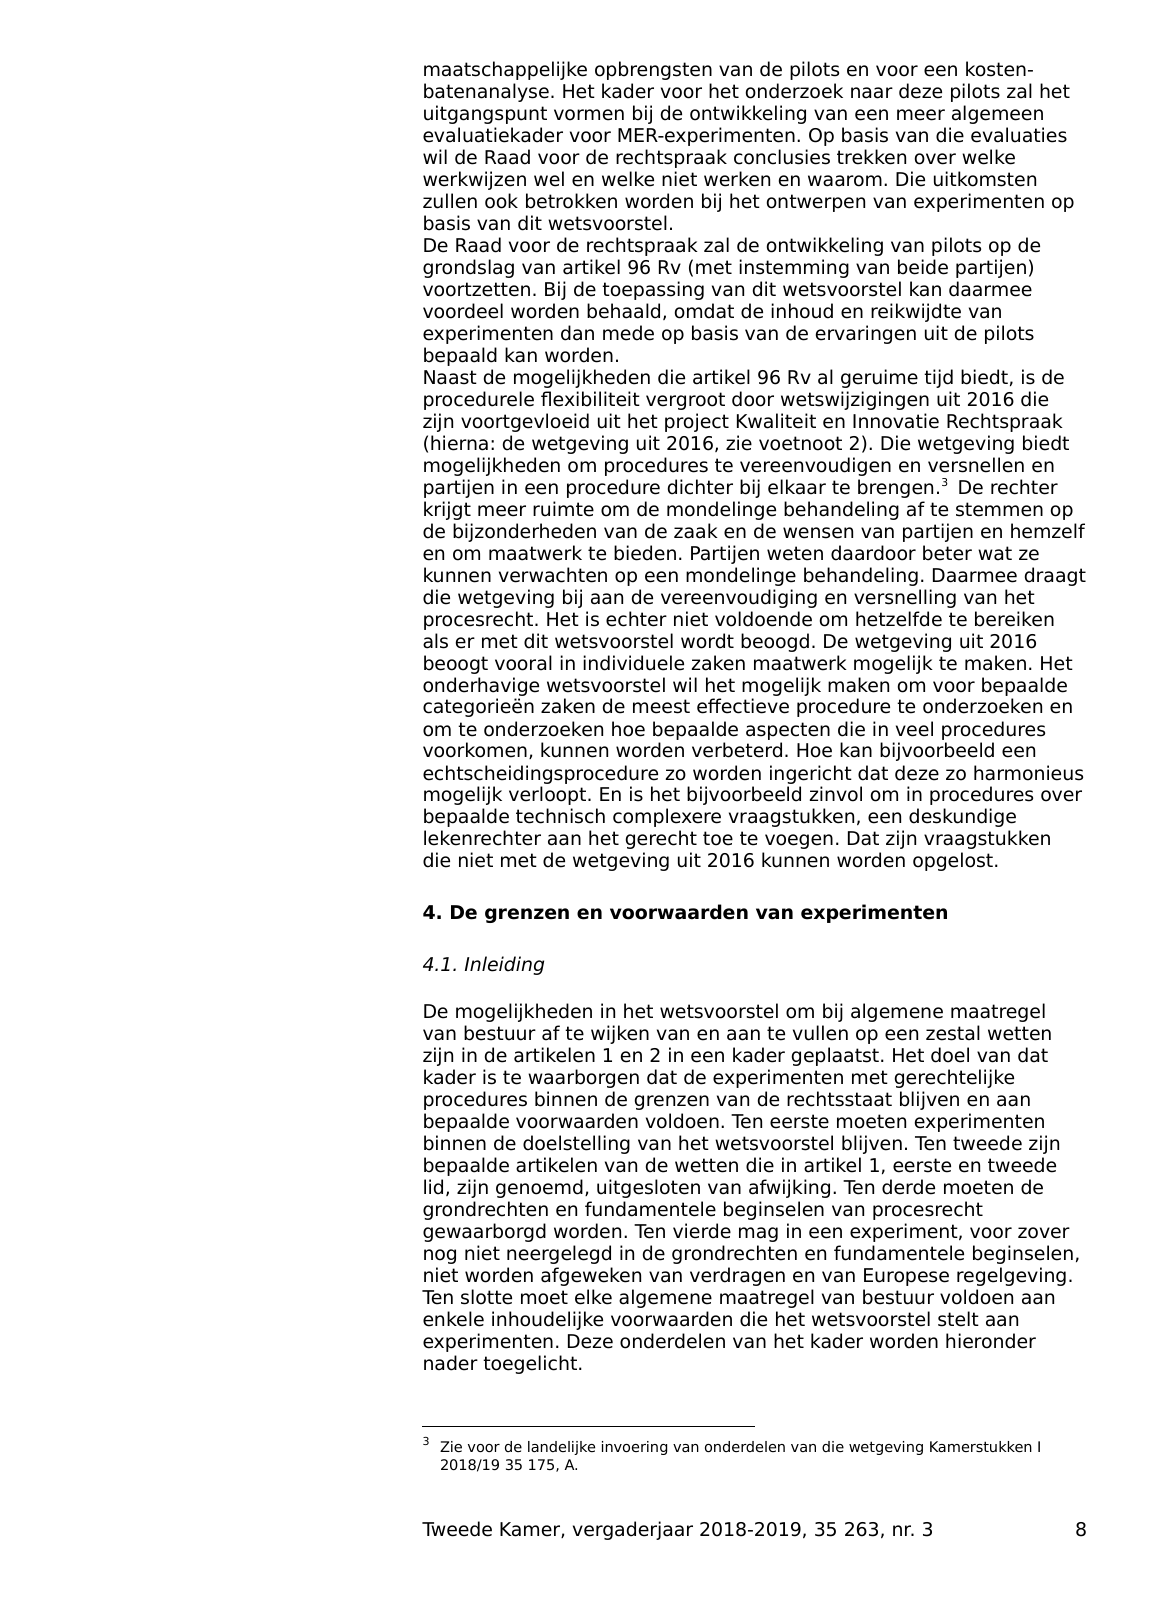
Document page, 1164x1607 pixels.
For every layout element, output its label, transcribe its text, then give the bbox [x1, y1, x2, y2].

text De mogelijkheden in het wetsvoorstel om bij algemene maatregel van bestuur af te wijken van en aan te vullen op een zestal wetten zijn in de artikelen 1 en 2 in een kader geplaatst. Het doel van dat kader is te waarborgen dat de experimenten met gerechtelijke procedures binnen de grenzen van de rechtsstaat blijven en aan bepaalde voorwaarden voldoen. Ten eerste moeten experimenten binnen de doelstelling van het wetsvoorstel blijven. Ten tweede zijn bepaalde artikelen van de wetten die in artikel 1, eerste en tweede lid, zijn genoemd, uitgesloten van afwijking. Ten derde moeten de grondrechten en fundamentele beginselen van procesrecht gewaarborgd worden. Ten vierde mag in een experiment, voor zover nog niet neergelegd in de grondrechten en fundamentele beginselen, niet worden afgeweken van verdragen en van Europese regelgeving. Ten slotte moet elke algemene maatregel van bestuur voldoen aan enkele inhoudelijke voorwaarden die het wetsvoorstel stelt aan experimenten. Deze onderdelen van het kader worden hieronder nader toegelicht. [422, 1001, 1087, 1375]
text Naast de mogelijkheden die artikel 96 Rv al geruime tijd biedt, is de procedurele flexibiliteit vergroot door wetswijzigingen uit 2016 die zijn voortgevloeid uit het project Kwaliteit en Innovatie Rechtspraak (hierna: de wetgeving uit 2016, zie voetnoot 2). Die wetgeving biedt mogelijkheden om procedures te vereenvoudigen en versnellen en partijen in een procedure dichter bij elkaar te brengen. De rechter krijgt meer ruimte om de mondelinge behandeling af te stemmen op de bijzonderheden van de zaak en de wensen van partijen en hemzelf en om maatwerk te bieden. Partijen weten daardoor beter wat ze kunnen verwachten op een mondelinge behandeling. Daarmee draagt die wetgeving bij aan de vereenvoudiging en versnelling van het procesrecht. Het is echter niet voldoende om hetzelfde te bereiken als er met dit wetsvoorstel wordt beoogd. De wetgeving uit 2016 beoogt vooral in individuele zaken maatwerk mogelijk te maken. Het onderhavige wetsvoorstel wil het mogelijk maken om voor bepaalde categorieën zaken de meest effectieve procedure te onderzoeken en om te onderzoeken hoe bepaalde aspecten die in veel procedures voorkomen, kunnen worden verbeterd. Hoe kan bijvoorbeeld een echtscheidingsprocedure zo worden ingericht dat deze zo harmonieus mogelijk verloopt. En is het bijvoorbeeld zinvol om in procedures over bepaalde technisch complexere vraagstukken, een deskundige lekenrechter aan het gerecht toe te voegen. Dat zijn vraagstukken die niet met de wetgeving uit 2016 kunnen worden opgelost. [422, 367, 1087, 872]
text De Raad voor de rechtspraak zal de ontwikkeling van pilots op de grondslag van artikel 96 Rv (met instemming van beide partijen) voortzetten. Bij de toepassing van dit wetsvoorstel kan daarmee voordeel worden behaald, omdat de inhoud en reikwijdte van experimenten dan mede op basis van de ervaringen uit de pilots bepaald kan worden. [422, 235, 1087, 367]
subtitle 4.1. Inleiding [422, 954, 1087, 976]
subtitle 4. De grenzen en voorwaarden van experimenten [422, 902, 1087, 924]
text maatschappelijke opbrengsten van de pilots en voor een kosten-batenanalyse. Het kader voor het onderzoek naar deze pilots zal het uitgangspunt vormen bij de ontwikkeling van een meer algemeen evaluatiekader voor MER-experimenten. Op basis van die evaluaties wil de Raad voor de rechtspraak conclusies trekken over welke werkwijzen wel en welke niet werken en waarom. Die uitkomsten zullen ook betrokken worden bij het ontwerpen van experimenten op basis van dit wetsvoorstel. [422, 59, 1087, 235]
text Zie voor de landelijke invoering van onderdelen van die wetgeving Kamerstukken I 2018/19 35 175, A. [422, 1435, 1087, 1474]
